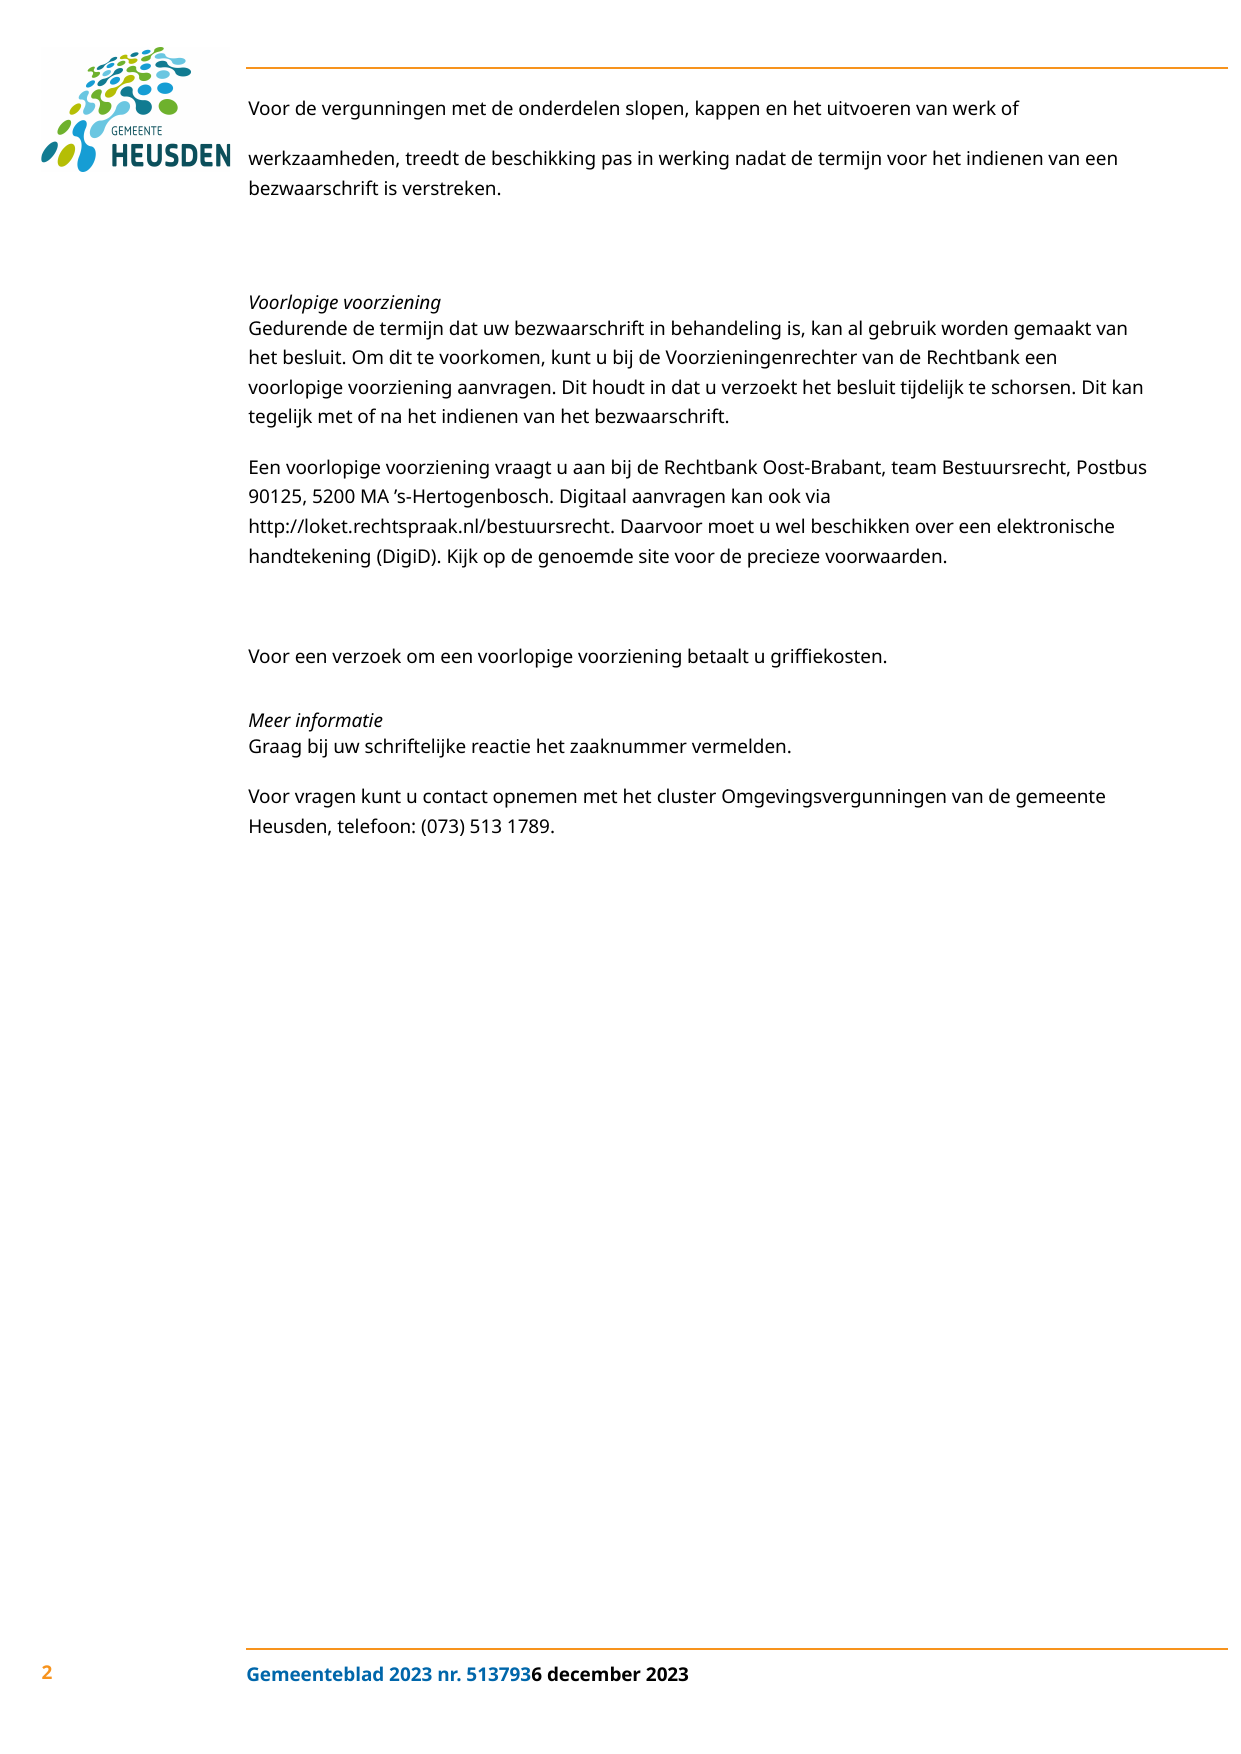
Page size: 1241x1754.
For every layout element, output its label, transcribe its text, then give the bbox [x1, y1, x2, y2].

text Voor vragen kunt u contact opnemen met het cluster Omgevingsvergunningen van de gemeente Heusden, telefoon: (073) 513 1789. [248, 784, 1152, 839]
text Meer informatie [248, 708, 1152, 733]
text Voor een verzoek om een voorlopige voorziening betaalt u griffiekosten. [248, 644, 1152, 669]
text Voor de vergunningen met de onderdelen slopen, kappen en het uitvoeren van werk of [248, 95, 1152, 121]
text Graag bij uw schriftelijke reactie het zaaknummer vermelden. [248, 733, 1152, 759]
picture [41, 47, 231, 172]
text werkzaamheden, treedt de beschikking pas in werking nadat de termijn voor het indienen van een bezwaarschrift is verstreken. [248, 145, 1152, 201]
text Voorlopige voorziening [248, 289, 1152, 315]
text Gedurende de termijn dat uw bezwaarschrift in behandeling is, kan al gebruik worden gemaakt van het besluit. Om dit te voorkomen, kunt u bij de Voorzieningenrechter van de Rechtbank een voorlopige voorziening aanvragen. Dit houdt in dat u verzoekt het besluit tijdelijk te schorsen. Dit kan tegelijk met of na het indienen van het bezwaarschrift. [248, 315, 1152, 429]
text Een voorlopige voorziening vraagt u aan bij de Rechtbank Oost-Brabant, team Bestuursrecht, Postbus 90125, 5200 MA ’s-Hertogenbosch. Digitaal aanvragen kan ook via http://loket.rechtspraak.nl/bestuursrecht. Daarvoor moet u wel beschikken over een elektronische handtekening (DigiD). Kijk op de genoemde site voor de precieze voorwaarden. [248, 454, 1152, 568]
